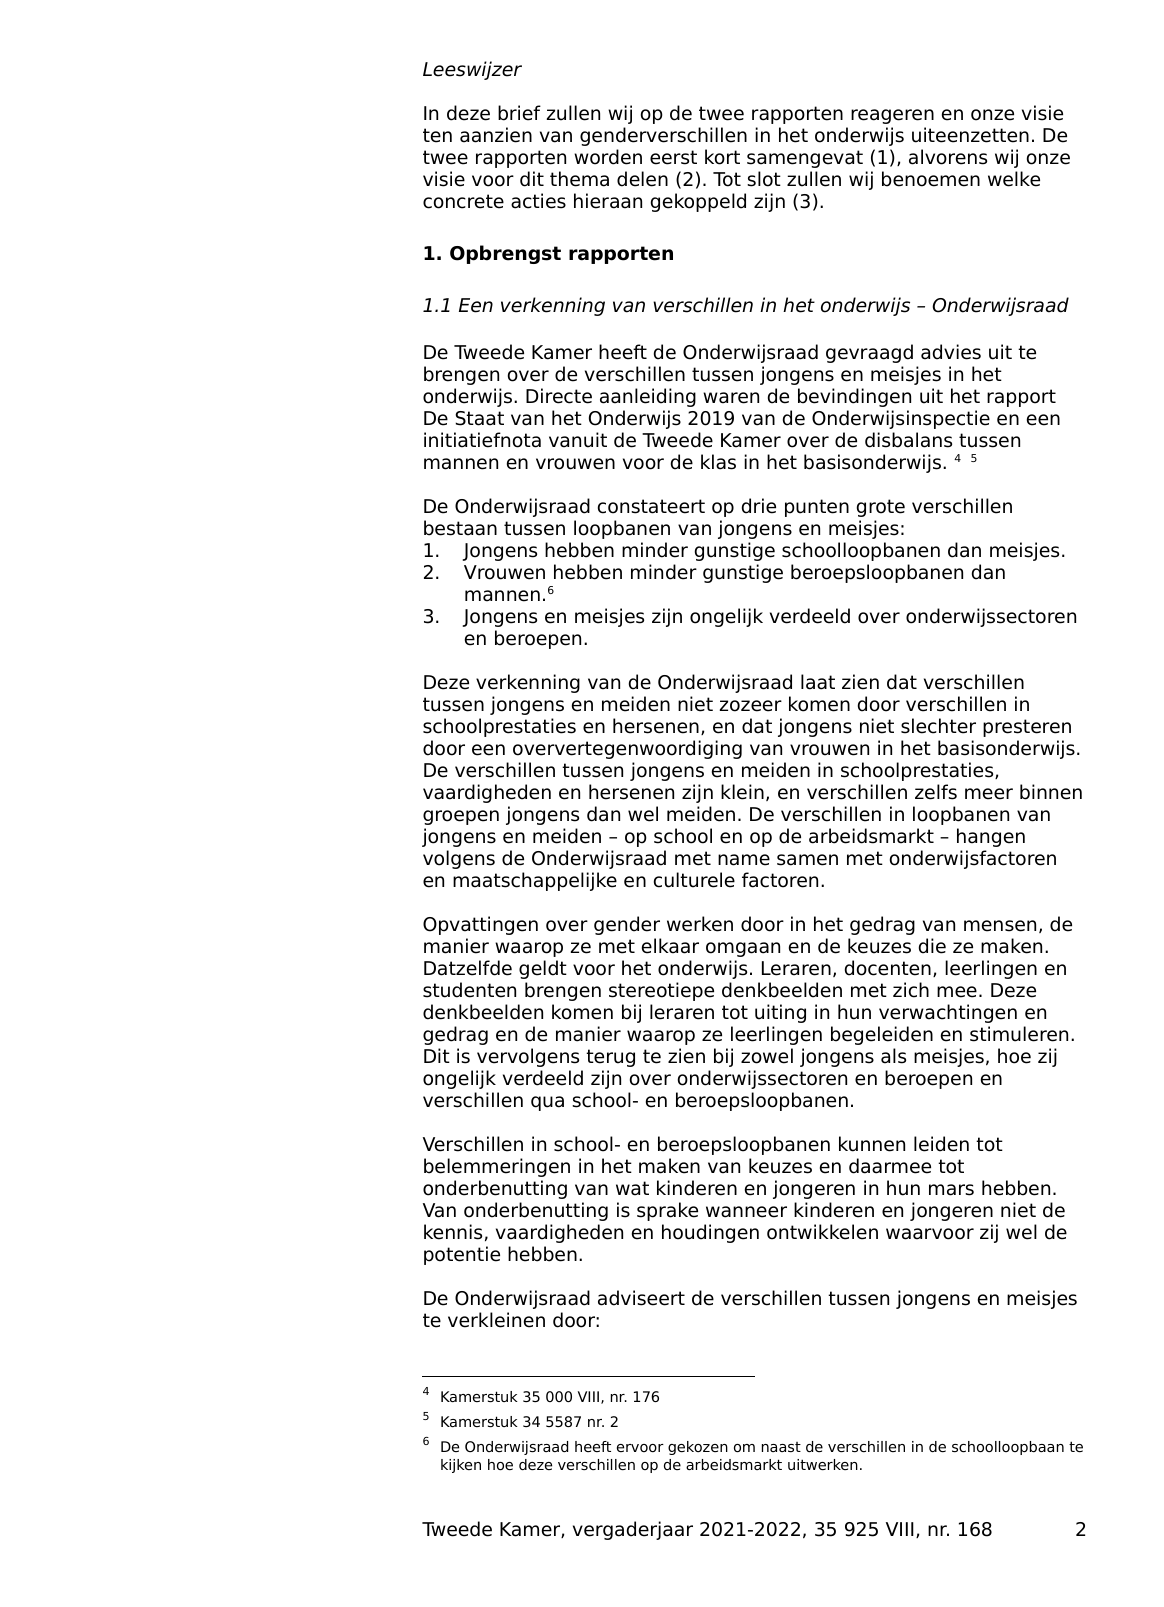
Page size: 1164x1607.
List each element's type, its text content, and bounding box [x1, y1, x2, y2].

subtitle Leeswijzer [422, 59, 1087, 81]
subtitle 1. Opbrengst rapporten [422, 243, 1087, 265]
text De Onderwijsraad heeft ervoor gekozen om naast de verschillen in de schoolloopbaan te kijken hoe deze verschillen op de arbeidsmarkt uitwerken. [422, 1435, 1087, 1474]
text Deze verkenning van de Onderwijsraad laat zien dat verschillen tussen jongens en meiden niet zozeer komen door verschillen in schoolprestaties en hersenen, en dat jongens niet slechter presteren door een oververtegenwoordiging van vrouwen in het basisonderwijs. De verschillen tussen jongens en meiden in schoolprestaties, vaardigheden en hersenen zijn klein, en verschillen zelfs meer binnen groepen jongens dan wel meiden. De verschillen in loopbanen van jongens en meiden – op school en op de arbeidsmarkt – hangen volgens de Onderwijsraad met name samen met onderwijsfactoren en maatschappelijke en culturele factoren. [422, 672, 1087, 892]
text Opvattingen over gender werken door in het gedrag van mensen, de manier waarop ze met elkaar omgaan en de keuzes die ze maken. Datzelfde geldt voor het onderwijs. Leraren, docenten, leerlingen en studenten brengen stereotiepe denkbeelden met zich mee. Deze denkbeelden komen bij leraren tot uiting in hun verwachtingen en gedrag en de manier waarop ze leerlingen begeleiden en stimuleren. Dit is vervolgens terug te zien bij zowel jongens als meisjes, hoe zij ongelijk verdeeld zijn over onderwijssectoren en beroepen en verschillen qua school- en beroepsloopbanen. [422, 914, 1087, 1112]
text De Onderwijsraad constateert op drie punten grote verschillen bestaan tussen loopbanen van jongens en meisjes: [422, 496, 1087, 540]
subtitle 1.1 Een verkenning van verschillen in het onderwijs – Onderwijsraad [422, 295, 1087, 317]
text 3. Jongens en meisjes zijn ongelijk verdeeld over onderwijssectoren en beroepen. [422, 606, 1087, 650]
text 2. Vrouwen hebben minder gunstige beroepsloopbanen dan mannen. [422, 562, 1087, 606]
text Kamerstuk 35 000 VIII, nr. 176 [422, 1385, 1087, 1407]
text 1. Jongens hebben minder gunstige schoolloopbanen dan meisjes. [422, 540, 1087, 562]
text In deze brief zullen wij op de twee rapporten reageren en onze visie ten aanzien van genderverschillen in het onderwijs uiteenzetten. De twee rapporten worden eerst kort samengevat (1), alvorens wij onze visie voor dit thema delen (2). Tot slot zullen wij benoemen welke concrete acties hieraan gekoppeld zijn (3). [422, 103, 1087, 213]
text Kamerstuk 34 5587 nr. 2 [422, 1410, 1087, 1432]
text De Onderwijsraad adviseert de verschillen tussen jongens en meisjes te verkleinen door: [422, 1288, 1087, 1332]
text De Tweede Kamer heeft de Onderwijsraad gevraagd advies uit te brengen over de verschillen tussen jongens en meisjes in het onderwijs. Directe aanleiding waren de bevindingen uit het rapport De Staat van het Onderwijs 2019 van de Onderwijsinspectie en een initiatiefnota vanuit de Tweede Kamer over de disbalans tussen mannen en vrouwen voor de klas in het basisonderwijs. [422, 342, 1087, 474]
text Verschillen in school- en beroepsloopbanen kunnen leiden tot belemmeringen in het maken van keuzes en daarmee tot onderbenutting van wat kinderen en jongeren in hun mars hebben. Van onderbenutting is sprake wanneer kinderen en jongeren niet de kennis, vaardigheden en houdingen ontwikkelen waarvoor zij wel de potentie hebben. [422, 1134, 1087, 1266]
